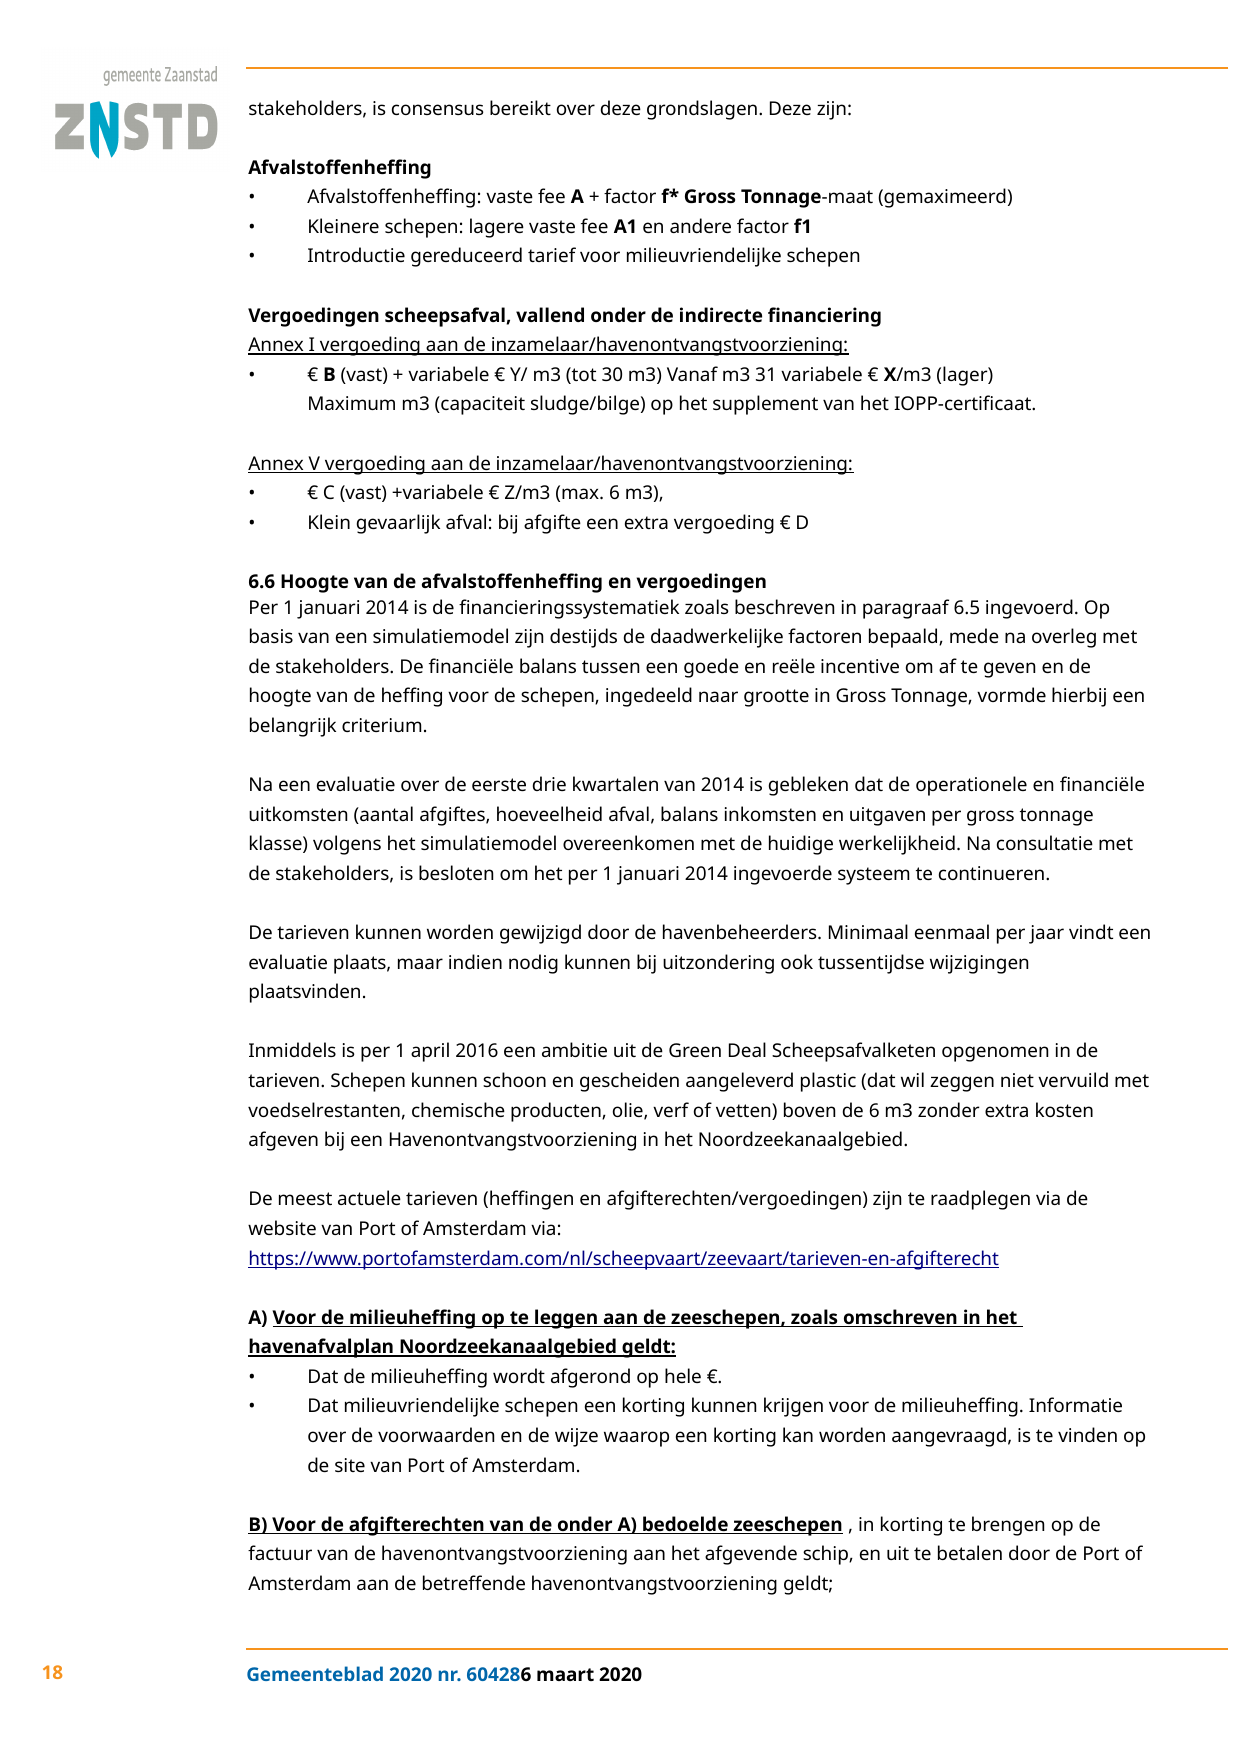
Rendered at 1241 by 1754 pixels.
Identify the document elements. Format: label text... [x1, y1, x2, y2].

text De meest actuele tarieven (heffingen en afgifterechten/vergoedingen) zijn te raadplegen via de website van Port of Amsterdam via: [248, 1186, 1152, 1241]
text Afvalstoffenheffing [248, 154, 1152, 180]
text A) Voor de milieuheffing op te leggen aan de zeeschepen, zoals omschreven in het havenafvalplan Noordzeekanaalgebied geldt: [248, 1304, 1152, 1359]
list Kleinere schepen: lagere vaste fee A1 en andere factor f1 [248, 213, 1152, 239]
text B) Voor de afgifterechten van de onder A) bedoelde zeeschepen , in korting te brengen op de factuur van de havenontvangstvoorziening aan het afgevende schip, en uit te betalen door de Port of Amsterdam aan de betreffende havenontvangstvoorziening geldt; [248, 1511, 1152, 1596]
text De tarieven kunnen worden gewijzigd door de havenbeheerders. Minimaal eenmaal per jaar vindt een evaluatie plaats, maar indien nodig kunnen bij uitzondering ook tussentijdse wijzigingen plaatsvinden. [248, 919, 1152, 1004]
text stakeholders, is consensus bereikt over deze grondslagen. Deze zijn: [248, 95, 1152, 121]
text Vergoedingen scheepsafval, vallend onder de indirecte financiering [248, 302, 1152, 328]
text Per 1 januari 2014 is de financieringssystematiek zoals beschreven in paragraaf 6.5 ingevoerd. Op basis van een simulatiemodel zijn destijds de daadwerkelijke factoren bepaald, mede na overleg met de stakeholders. De financiële balans tussen een goede en reële incentive om af te geven en de hoogte van de heffing voor de schepen, ingedeeld naar grootte in Gross Tonnage, vormde hierbij een belangrijk criterium. [248, 594, 1152, 738]
list € C (vast) +variabele € Z/m3 (max. 6 m3), [248, 479, 1152, 505]
picture [41, 47, 231, 172]
text Annex V vergoeding aan de inzamelaar/havenontvangstvoorziening: [248, 450, 1152, 476]
text Inmiddels is per 1 april 2016 een ambitie uit de Green Deal Scheepsafvalketen opgenomen in de tarieven. Schepen kunnen schoon en gescheiden aangeleverd plastic (dat wil zeggen niet vervuild met voedselrestanten, chemische producten, olie, verf of vetten) boven de 6 m3 zonder extra kosten afgeven bij een Havenontvangstvoorziening in het Noordzeekanaalgebied. [248, 1038, 1152, 1152]
list Afvalstoffenheffing: vaste fee A + factor f* Gross Tonnage-maat (gemaximeerd) [248, 183, 1152, 209]
list Klein gevaarlijk afval: bij afgifte een extra vergoeding € D [248, 509, 1152, 535]
list Dat milieuvriendelijke schepen een korting kunnen krijgen voor de milieuheffing. Informatie over de voorwaarden en de wijze waarop een korting kan worden aangevraagd, is te vinden op de site van Port of Amsterdam. [248, 1393, 1152, 1477]
text https://www.portofamsterdam.com/nl/scheepvaart/zeevaart/tarieven-en-afgifterecht [248, 1245, 1152, 1270]
list Maximum m3 (capaciteit sludge/bilge) op het supplement van het IOPP-certificaat. [248, 391, 1152, 416]
text Na een evaluatie over de eerste drie kwartalen van 2014 is gebleken dat de operationele en financiële uitkomsten (aantal afgiftes, hoeveelheid afval, balans inkomsten en uitgaven per gross tonnage klasse) volgens het simulatiemodel overeenkomen met de huidige werkelijkheid. Na consultatie met de stakeholders, is besloten om het per 1 januari 2014 ingevoerde systeem te continueren. [248, 771, 1152, 886]
list Dat de milieuheffing wordt afgerond op hele €. [248, 1363, 1152, 1389]
list € B (vast) + variabele € Y/ m3 (tot 30 m3) Vanaf m3 31 variabele € X/m3 (lager) [248, 361, 1152, 387]
list Introductie gereduceerd tarief voor milieuvriendelijke schepen [248, 243, 1152, 268]
text Annex I vergoeding aan de inzamelaar/havenontvangstvoorziening: [248, 331, 1152, 357]
text 6.6 Hoogte van de afvalstoffenheffing en vergoedingen [248, 568, 1152, 594]
